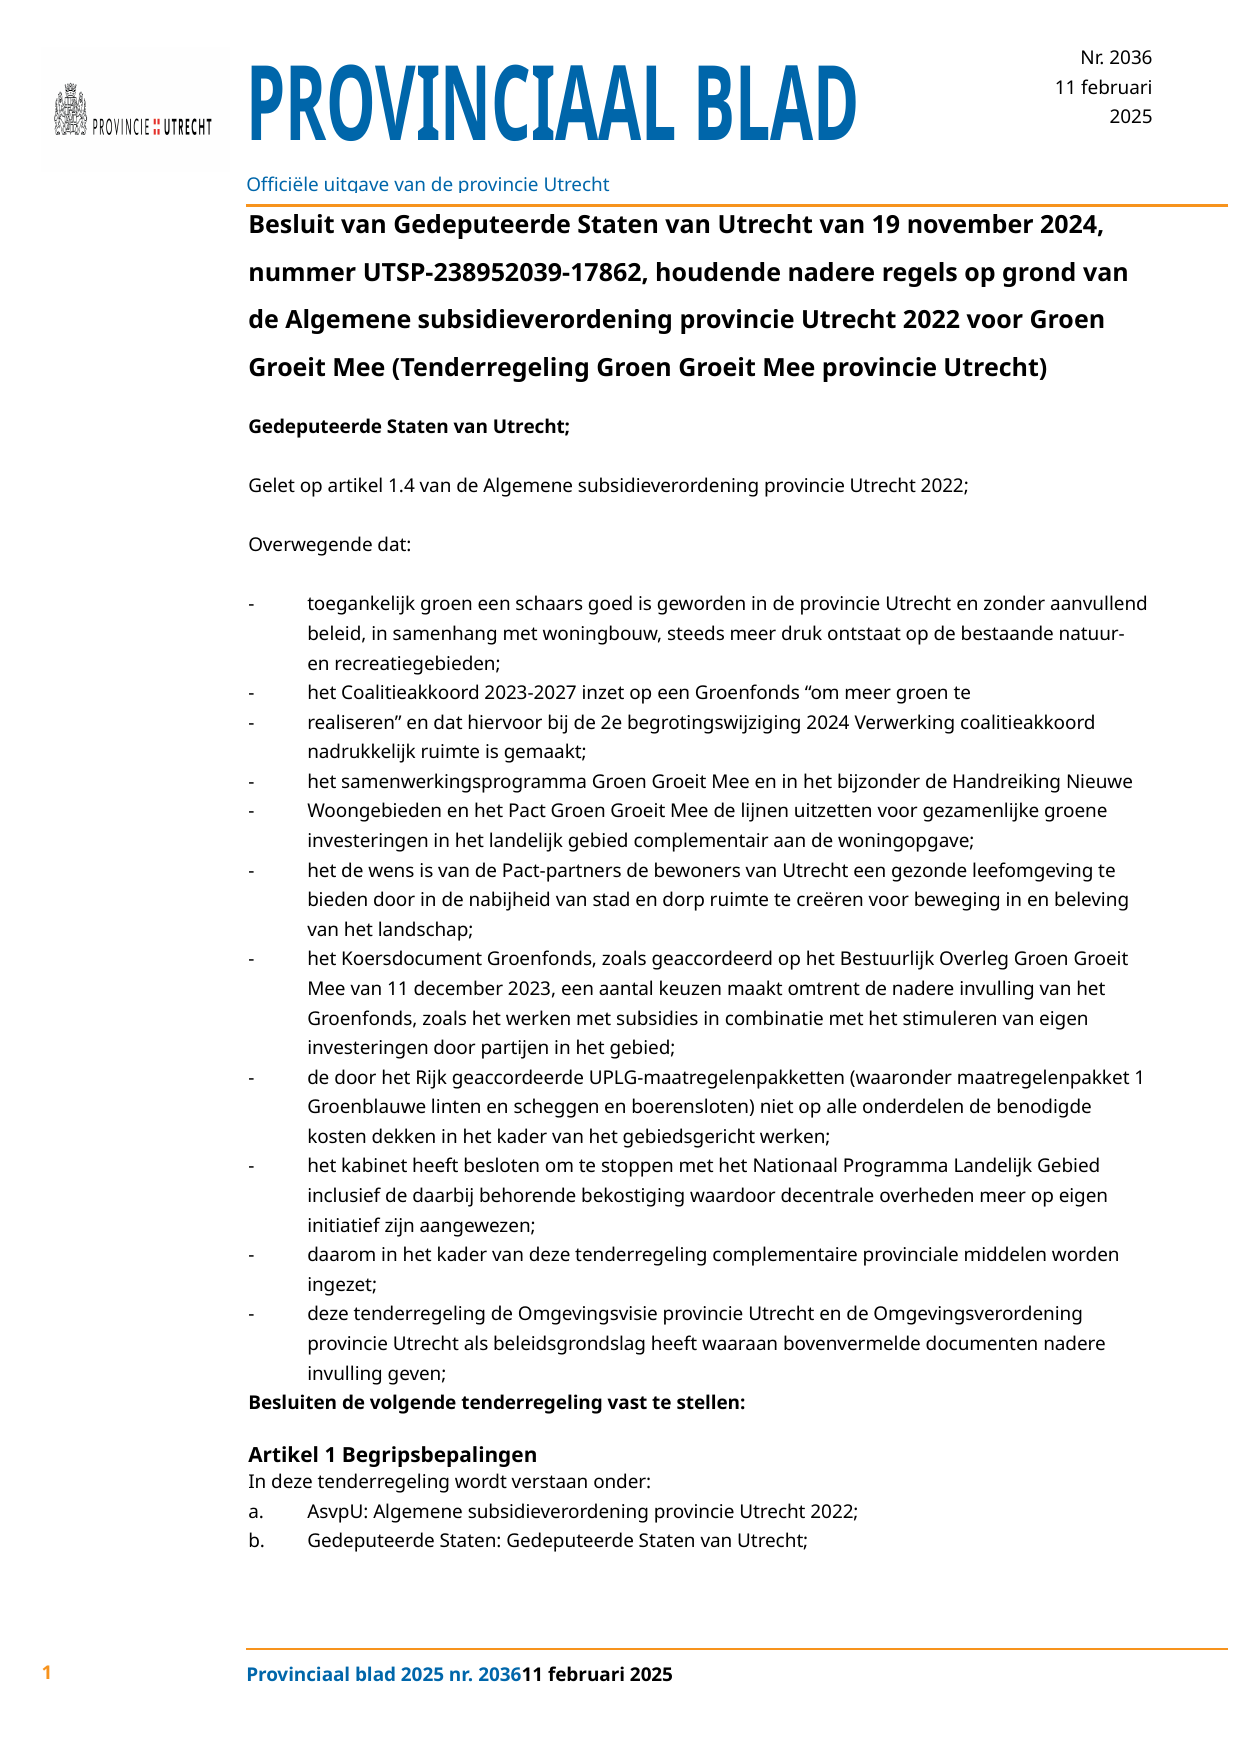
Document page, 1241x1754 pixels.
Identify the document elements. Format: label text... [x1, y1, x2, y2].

list de door het Rijk geaccordeerde UPLG-maatregelenpakketten (waaronder maatregelenpakket 1 Groenblauwe linten en scheggen en boerensloten) niet op alle onderdelen de benodigde kosten dekken in het kader van het gebiedsgericht werken; [248, 1064, 1152, 1149]
text Besluiten de volgende tenderregeling vast te stellen: [248, 1389, 1152, 1415]
text Gelet op artikel 1.4 van de Algemene subsidieverordening provincie Utrecht 2022; [248, 472, 1152, 498]
list Gedeputeerde Staten: Gedeputeerde Staten van Utrecht; [248, 1527, 1152, 1553]
list AsvpU: Algemene subsidieverordening provincie Utrecht 2022; [248, 1498, 1152, 1523]
list het samenwerkingsprogramma Groen Groeit Mee en in het bijzonder de Handreiking Nieuwe [248, 768, 1152, 794]
text Artikel 1 Begripsbepalingen [248, 1440, 1152, 1468]
list toegankelijk groen een schaars goed is geworden in de provincie Utrecht en zonder aanvullend beleid, in samenhang met woningbouw, steeds meer druk ontstaat op de bestaande natuur- en recreatiegebieden; [248, 591, 1152, 676]
list realiseren” en dat hiervoor bij de 2e begrotingswijziging 2024 Verwerking coalitieakkoord nadrukkelijk ruimte is gemaakt; [248, 709, 1152, 764]
list Woongebieden en het Pact Groen Groeit Mee de lijnen uitzetten voor gezamenlijke groene investeringen in het landelijk gebied complementair aan de woningopgave; [248, 798, 1152, 853]
list het Koersdocument Groenfonds, zoals geaccordeerd op het Bestuurlijk Overleg Groen Groeit Mee van 11 december 2023, een aantal keuzen maakt omtrent de nadere invulling van het Groenfonds, zoals het werken met subsidies in combinatie met het stimuleren van eigen investeringen door partijen in het gebied; [248, 946, 1152, 1060]
text In deze tenderregeling wordt verstaan onder: [248, 1468, 1152, 1494]
list het Coalitieakkoord 2023-2027 inzet op een Groenfonds “om meer groen te [248, 679, 1152, 705]
list het de wens is van de Pact-partners de bewoners van Utrecht een gezonde leefomgeving te bieden door in de nabijheid van stad en dorp ruimte te creëren voor beweging in en beleving van het landschap; [248, 857, 1152, 942]
list deze tenderregeling de Omgevingsvisie provincie Utrecht en de Omgevingsverordening provincie Utrecht als beleidsgrondslag heeft waaraan bovenvermelde documenten nadere invulling geven; [248, 1301, 1152, 1386]
text Gedeputeerde Staten van Utrecht; [248, 413, 1152, 439]
text Besluit van Gedeputeerde Staten van Utrecht van 19 november 2024, nummer UTSP-238952039-17862, houdende nadere regels op grond van de Algemene subsidieverordening provincie Utrecht 2022 voor Groen Groeit Mee (Tenderregeling Groen Groeit Mee provincie Utrecht) [248, 207, 1152, 384]
picture [41, 47, 231, 172]
list daarom in het kader van deze tenderregeling complementaire provinciale middelen worden ingezet; [248, 1241, 1152, 1297]
list het kabinet heeft besloten om te stoppen met het Nationaal Programma Landelijk Gebied inclusief de daarbij behorende bekostiging waardoor decentrale overheden meer op eigen initiatief zijn aangewezen; [248, 1153, 1152, 1238]
text Overwegende dat: [248, 531, 1152, 557]
